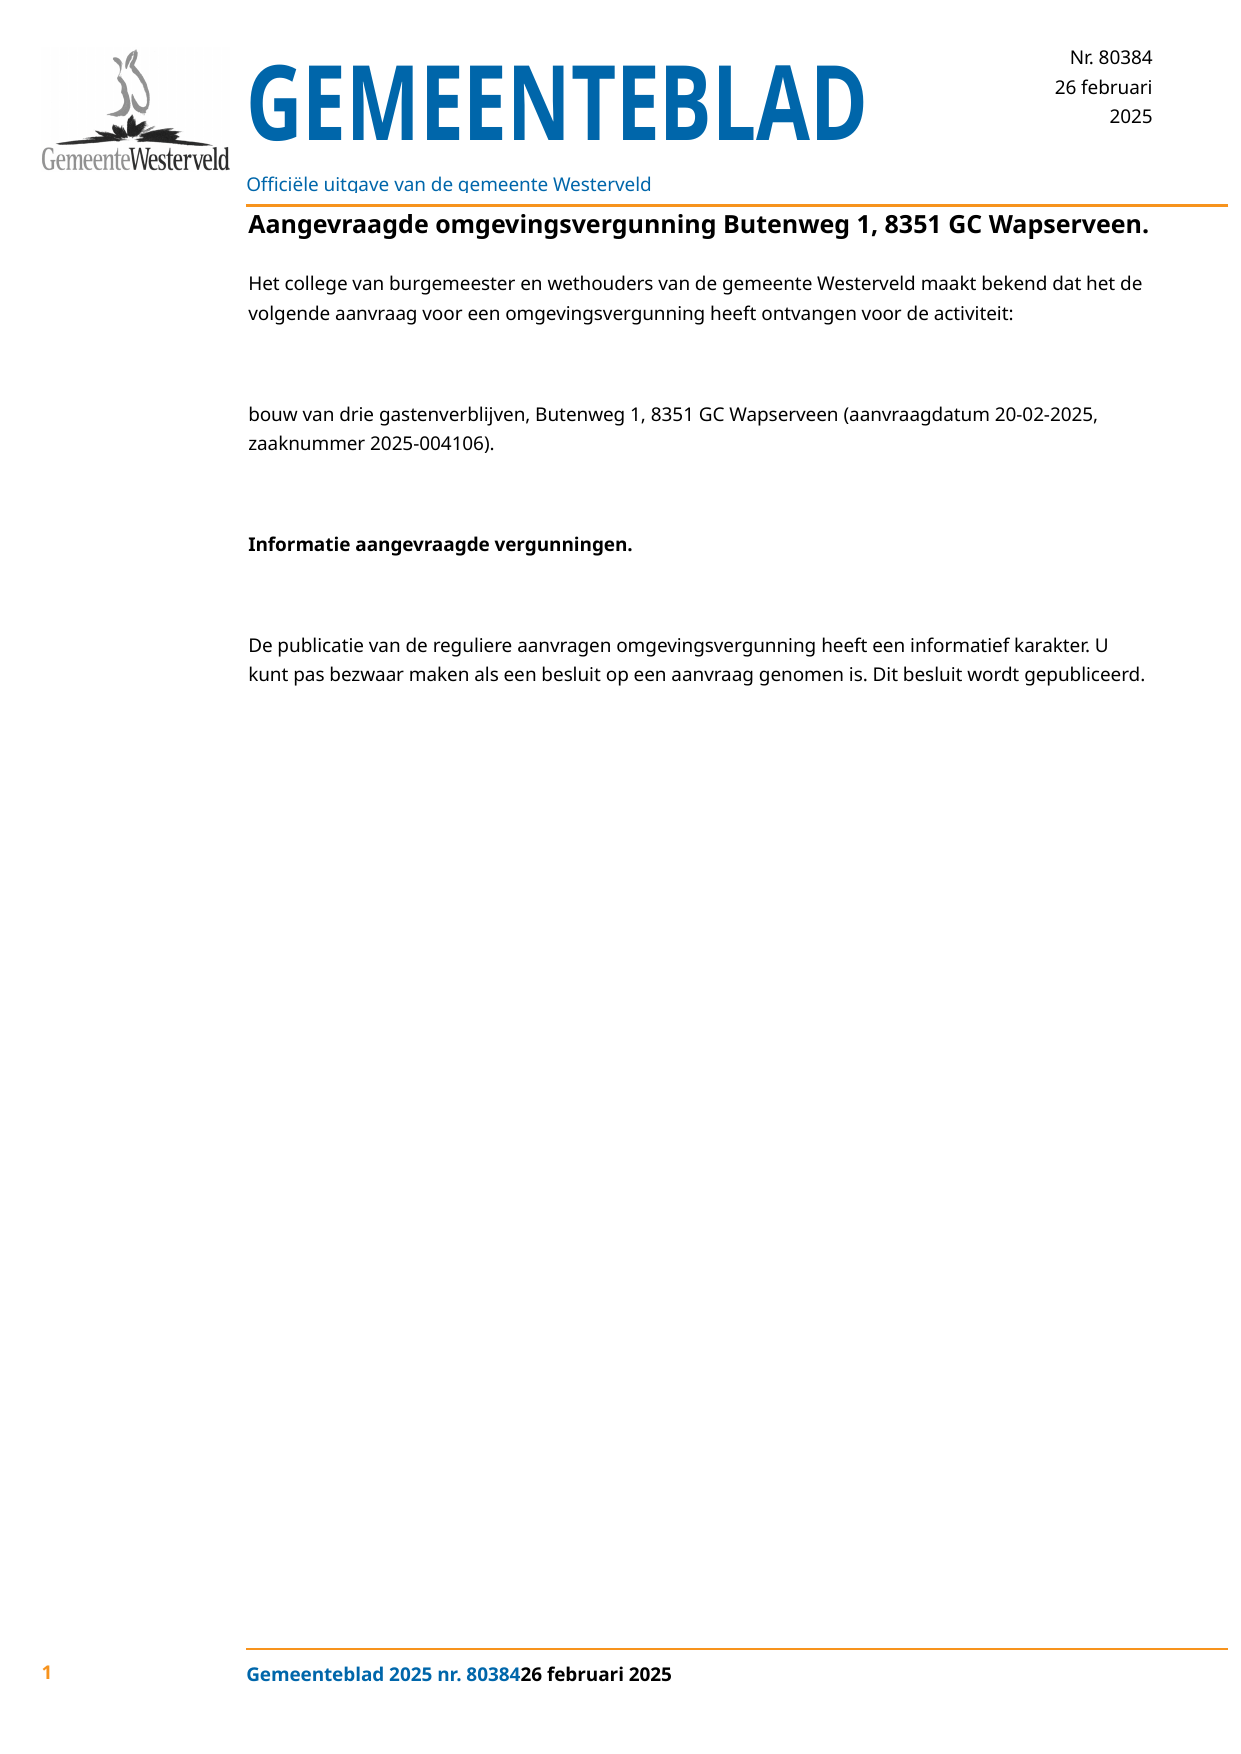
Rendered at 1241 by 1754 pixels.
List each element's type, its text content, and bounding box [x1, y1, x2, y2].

picture [41, 47, 231, 172]
text De publicatie van de reguliere aanvragen omgevingsvergunning heeft een informatief karakter. U kunt pas bezwaar maken als een besluit op een aanvraag genomen is. Dit besluit wordt gepubliceerd. [248, 632, 1152, 687]
text bouw van drie gastenverblijven, Butenweg 1, 8351 GC Wapserveen (aanvraagdatum 20-02-2025, zaaknummer 2025-004106). [248, 401, 1152, 456]
text Het college van burgemeester en wethouders van de gemeente Westerveld maakt bekend dat het de volgende aanvraag voor een omgevingsvergunning heeft ontvangen voor de activiteit: [248, 270, 1152, 326]
text Informatie aangevraagde vergunningen. [248, 531, 1152, 557]
text Aangevraagde omgevingsvergunning Butenweg 1, 8351 GC Wapserveen. [248, 207, 1152, 241]
